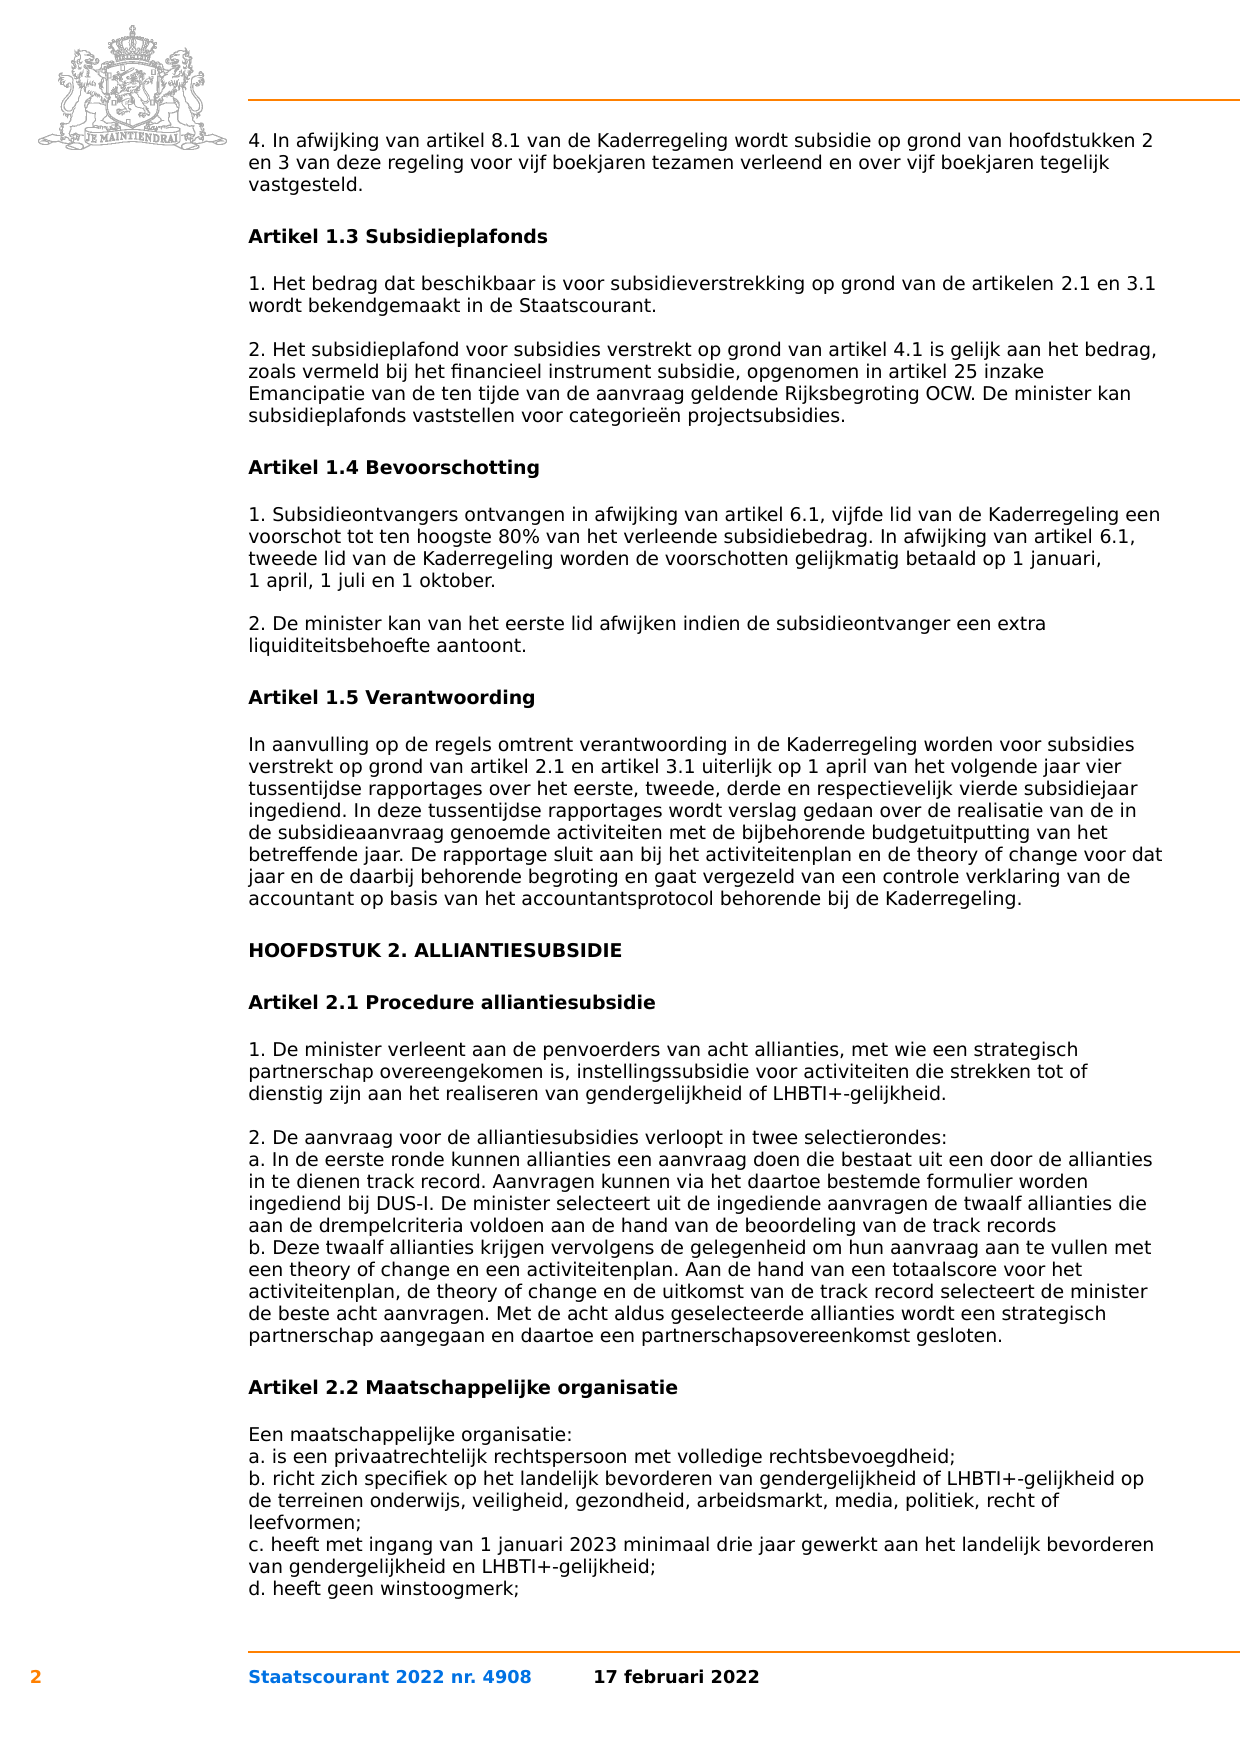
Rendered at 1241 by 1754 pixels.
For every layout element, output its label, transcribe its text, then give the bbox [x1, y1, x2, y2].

text 2. De aanvraag voor de alliantiesubsidies verloopt in twee selectierondes: [248, 1127, 1163, 1149]
subtitle Artikel 2.1 Procedure alliantiesubsidie [248, 992, 1163, 1014]
text 2. De minister kan van het eerste lid afwijken indien de subsidieontvanger een extra liquiditeitsbehoefte aantoont. [248, 613, 1163, 657]
text b. Deze twaalf allianties krijgen vervolgens de gelegenheid om hun aanvraag aan te vullen met een theory of change en een activiteitenplan. Aan de hand van een totaalscore voor het activiteitenplan, de theory of change en de uitkomst van de track record selecteert de minister de beste acht aanvragen. Met de acht aldus geselecteerde allianties wordt een strategisch partnerschap aangegaan en daartoe een partnerschapsovereenkomst gesloten. [248, 1237, 1163, 1347]
subtitle Artikel 2.2 Maatschappelijke organisatie [248, 1377, 1163, 1399]
text a. is een privaatrechtelijk rechtspersoon met volledige rechtsbevoegdheid; [248, 1446, 1163, 1468]
text 2. Het subsidieplafond voor subsidies verstrekt op grond van artikel 4.1 is gelijk aan het bedrag, zoals vermeld bij het financieel instrument subsidie, opgenomen in artikel 25 inzake Emancipatie van de ten tijde van de aanvraag geldende Rijksbegroting OCW. De minister kan subsidieplafonds vaststellen voor categorieën projectsubsidies. [248, 339, 1163, 427]
picture [38, 25, 227, 150]
subtitle Artikel 1.4 Bevoorschotting [248, 457, 1163, 478]
subtitle Artikel 1.5 Verantwoording [248, 687, 1163, 709]
text a. In de eerste ronde kunnen allianties een aanvraag doen die bestaat uit een door de allianties in te dienen track record. Aanvragen kunnen via het daartoe bestemde formulier worden ingediend bij DUS-I. De minister selecteert uit de ingediende aanvragen de twaalf allianties die aan de drempelcriteria voldoen aan de hand van de beoordeling van de track records [248, 1149, 1163, 1237]
text 1. Het bedrag dat beschikbaar is voor subsidieverstrekking op grond van de artikelen 2.1 en 3.1 wordt bekendgemaakt in de Staatscourant. [248, 273, 1163, 317]
subtitle HOOFDSTUK 2. ALLIANTIESUBSIDIE [248, 940, 1163, 962]
subtitle Artikel 1.3 Subsidieplafonds [248, 226, 1163, 248]
text 4. In afwijking van artikel 8.1 van de Kaderregeling wordt subsidie op grond van hoofdstukken 2 en 3 van deze regeling voor vijf boekjaren tezamen verleend en over vijf boekjaren tegelijk vastgesteld. [248, 130, 1163, 196]
text 1. De minister verleent aan de penvoerders van acht allianties, met wie een strategisch partnerschap overeengekomen is, instellingssubsidie voor activiteiten die strekken tot of dienstig zijn aan het realiseren van gendergelijkheid of LHBTI+-gelijkheid. [248, 1039, 1163, 1105]
text d. heeft geen winstoogmerk; [248, 1577, 1163, 1599]
text b. richt zich specifiek op het landelijk bevorderen van gendergelijkheid of LHBTI+-gelijkheid op de terreinen onderwijs, veiligheid, gezondheid, arbeidsmarkt, media, politiek, recht of leefvormen; [248, 1468, 1163, 1533]
text 1. Subsidieontvangers ontvangen in afwijking van artikel 6.1, vijfde lid van de Kaderregeling een voorschot tot ten hoogste 80% van het verleende subsidiebedrag. In afwijking van artikel 6.1, tweede lid van de Kaderregeling worden de voorschotten gelijkmatig betaald op 1 januari, 1 april, 1 juli en 1 oktober. [248, 503, 1163, 591]
text In aanvulling op de regels omtrent verantwoording in de Kaderregeling worden voor subsidies verstrekt op grond van artikel 2.1 en artikel 3.1 uiterlijk op 1 april van het volgende jaar vier tussentijdse rapportages over het eerste, tweede, derde en respectievelijk vierde subsidiejaar ingediend. In deze tussentijdse rapportages wordt verslag gedaan over de realisatie van de in de subsidieaanvraag genoemde activiteiten met de bijbehorende budgetuitputting van het betreffende jaar. De rapportage sluit aan bij het activiteitenplan en de theory of change voor dat jaar en de daarbij behorende begroting en gaat vergezeld van een controle verklaring van de accountant op basis van het accountantsprotocol behorende bij de Kaderregeling. [248, 734, 1163, 910]
text c. heeft met ingang van 1 januari 2023 minimaal drie jaar gewerkt aan het landelijk bevorderen van gendergelijkheid en LHBTI+-gelijkheid; [248, 1533, 1163, 1577]
text Een maatschappelijke organisatie: [248, 1424, 1163, 1446]
